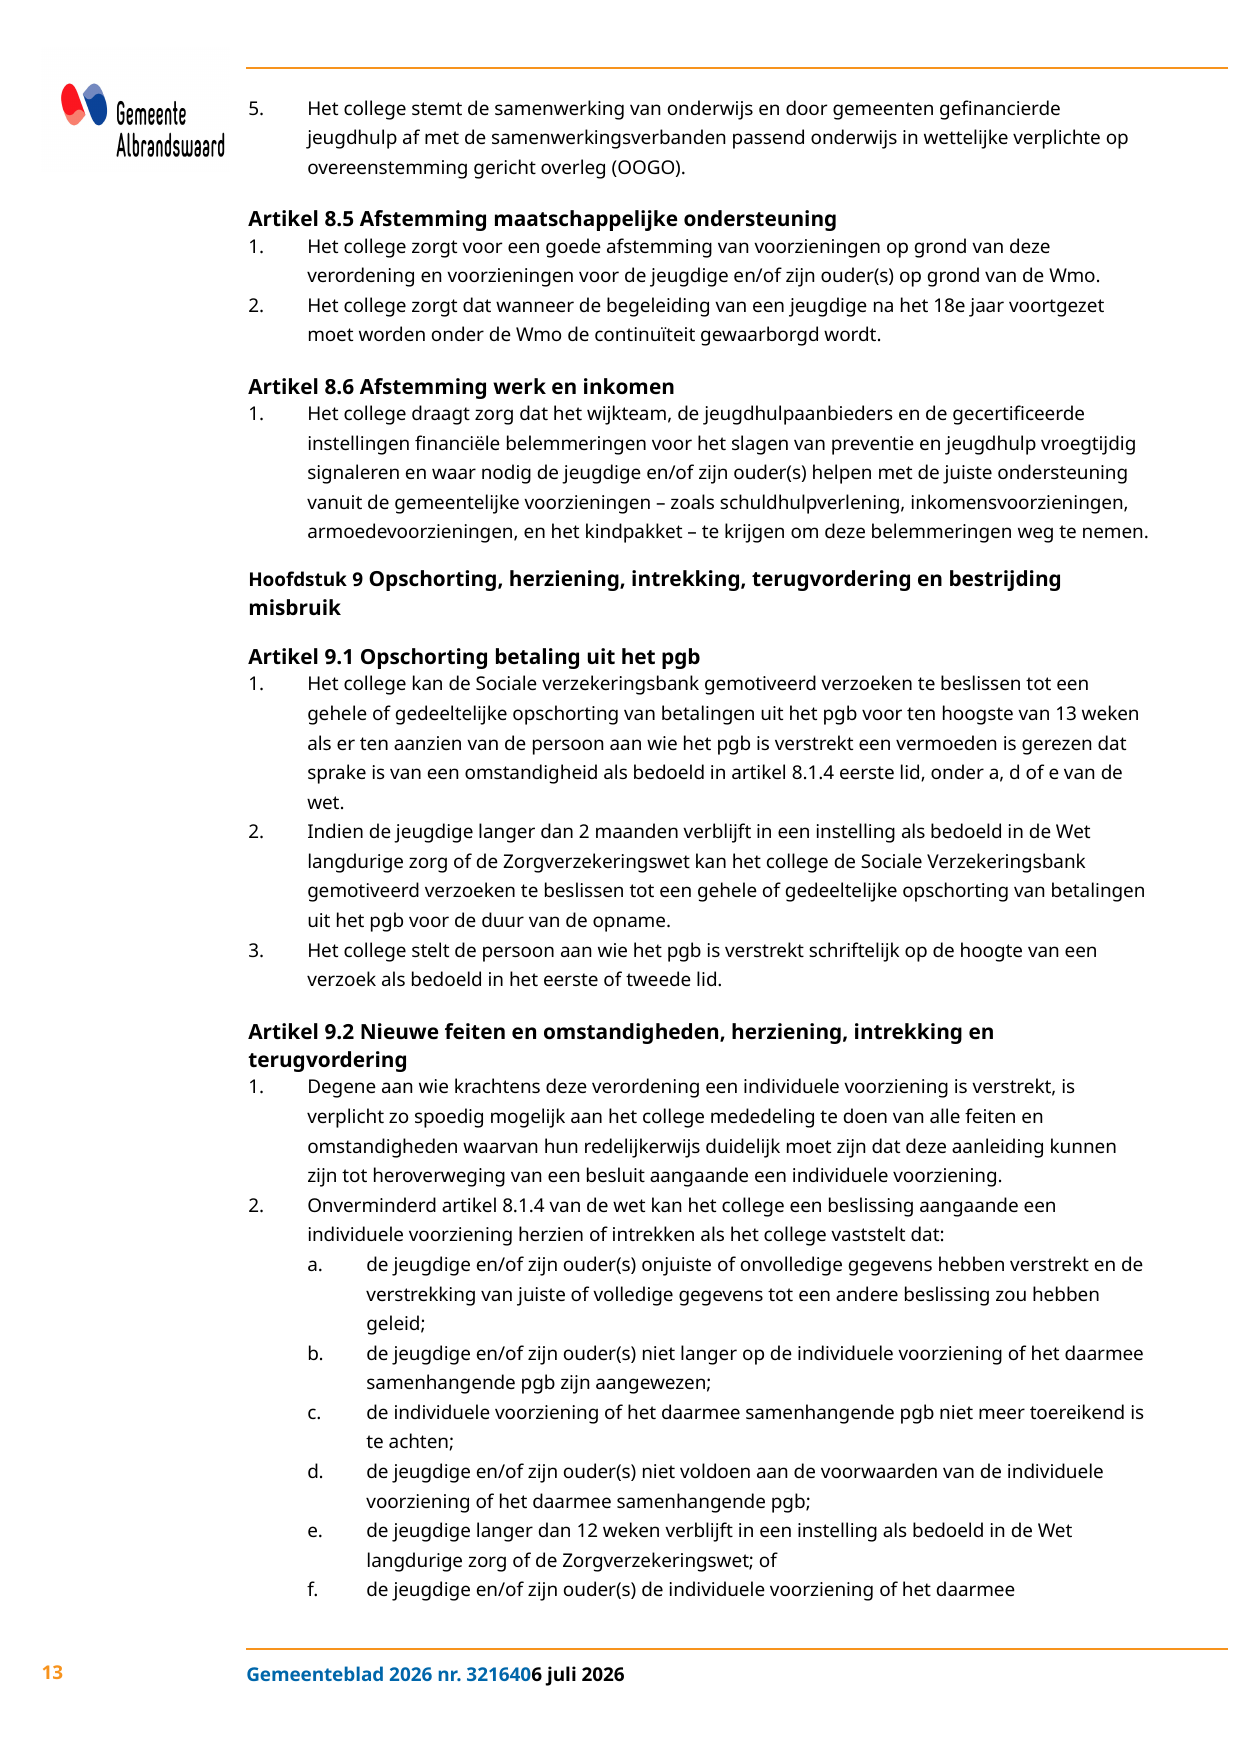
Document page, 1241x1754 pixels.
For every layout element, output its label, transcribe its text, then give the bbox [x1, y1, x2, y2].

list Het college zorgt dat wanneer de begeleiding van een jeugdige na het 18e jaar voortgezet moet worden onder de Wmo de continuïteit gewaarborgd wordt. [248, 292, 1152, 347]
list Degene aan wie krachtens deze verordening een individuele voorziening is verstrekt, is verplicht zo spoedig mogelijk aan het college mededeling te doen van alle feiten en omstandigheden waarvan hun redelijkerwijs duidelijk moet zijn dat deze aanleiding kunnen zijn tot heroverweging van een besluit aangaande een individuele voorziening. [248, 1074, 1152, 1188]
list de jeugdige langer dan 12 weken verblijft in een instelling als bedoeld in de Wet langdurige zorg of de Zorgverzekeringswet; of [307, 1517, 1152, 1573]
list Het college stemt de samenwerking van onderwijs en door gemeenten gefinancierde jeugdhulp af met de samenwerkingsverbanden passend onderwijs in wettelijke verplichte op overeenstemming gericht overleg (OOGO). [248, 95, 1152, 180]
text Artikel 8.6 Afstemming werk en inkomen [248, 372, 1152, 400]
list Indien de jeugdige langer dan 2 maanden verblijft in een instelling als bedoeld in de Wet langdurige zorg of de Zorgverzekeringswet kan het college de Sociale Verzekeringsbank gemotiveerd verzoeken te beslissen tot een gehele of gedeeltelijke opschorting van betalingen uit het pgb voor de duur van de opname. [248, 818, 1152, 933]
list de jeugdige en/of zijn ouder(s) niet voldoen aan de voorwaarden van de individuele voorziening of het daarmee samenhangende pgb; [307, 1458, 1152, 1513]
text Artikel 9.2 Nieuwe feiten en omstandigheden, herziening, intrekking en terugvordering [248, 1017, 1152, 1074]
list de individuele voorziening of het daarmee samenhangende pgb niet meer toereikend is te achten; [307, 1399, 1152, 1454]
text Hoofdstuk 9 Opschorting, herziening, intrekking, terugvordering en bestrijding misbruik [248, 564, 1152, 621]
text Artikel 8.5 Afstemming maatschappelijke ondersteuning [248, 204, 1152, 233]
list de jeugdige en/of zijn ouder(s) niet langer op de individuele voorziening of het daarmee samenhangende pgb zijn aangewezen; [307, 1340, 1152, 1395]
list Onverminderd artikel 8.1.4 van de wet kan het college een beslissing aangaande een individuele voorziening herzien of intrekken als het college vaststelt dat: [248, 1192, 1152, 1247]
list Het college zorgt voor een goede afstemming van voorzieningen op grond van deze verordening en voorzieningen voor de jeugdige en/of zijn ouder(s) op grond van de Wmo. [248, 233, 1152, 288]
list Het college stelt de persoon aan wie het pgb is verstrekt schriftelijk op de hoogte van een verzoek als bedoeld in het eerste of tweede lid. [248, 937, 1152, 992]
picture [41, 47, 231, 172]
list de jeugdige en/of zijn ouder(s) onjuiste of onvolledige gegevens hebben verstrekt en de verstrekking van juiste of volledige gegevens tot een andere beslissing zou hebben geleid; [307, 1251, 1152, 1336]
list Het college draagt zorg dat het wijkteam, de jeugdhulpaanbieders en de gecertificeerde instellingen financiële belemmeringen voor het slagen van preventie en jeugdhulp vroegtijdig signaleren en waar nodig de jeugdige en/of zijn ouder(s) helpen met de juiste ondersteuning vanuit de gemeentelijke voorzieningen – zoals schuldhulpverlening, inkomensvoorzieningen, armoedevoorzieningen, en het kindpakket – te krijgen om deze belemmeringen weg te nemen. [248, 400, 1152, 544]
list de jeugdige en/of zijn ouder(s) de individuele voorziening of het daarmee [307, 1577, 1152, 1602]
list Het college kan de Sociale verzekeringsbank gemotiveerd verzoeken te beslissen tot een gehele of gedeeltelijke opschorting van betalingen uit het pgb voor ten hoogste van 13 weken als er ten aanzien van de persoon aan wie het pgb is verstrekt een vermoeden is gerezen dat sprake is van een omstandigheid als bedoeld in artikel 8.1.4 eerste lid, onder a, d of e van de wet. [248, 671, 1152, 814]
text Artikel 9.1 Opschorting betaling uit het pgb [248, 642, 1152, 671]
